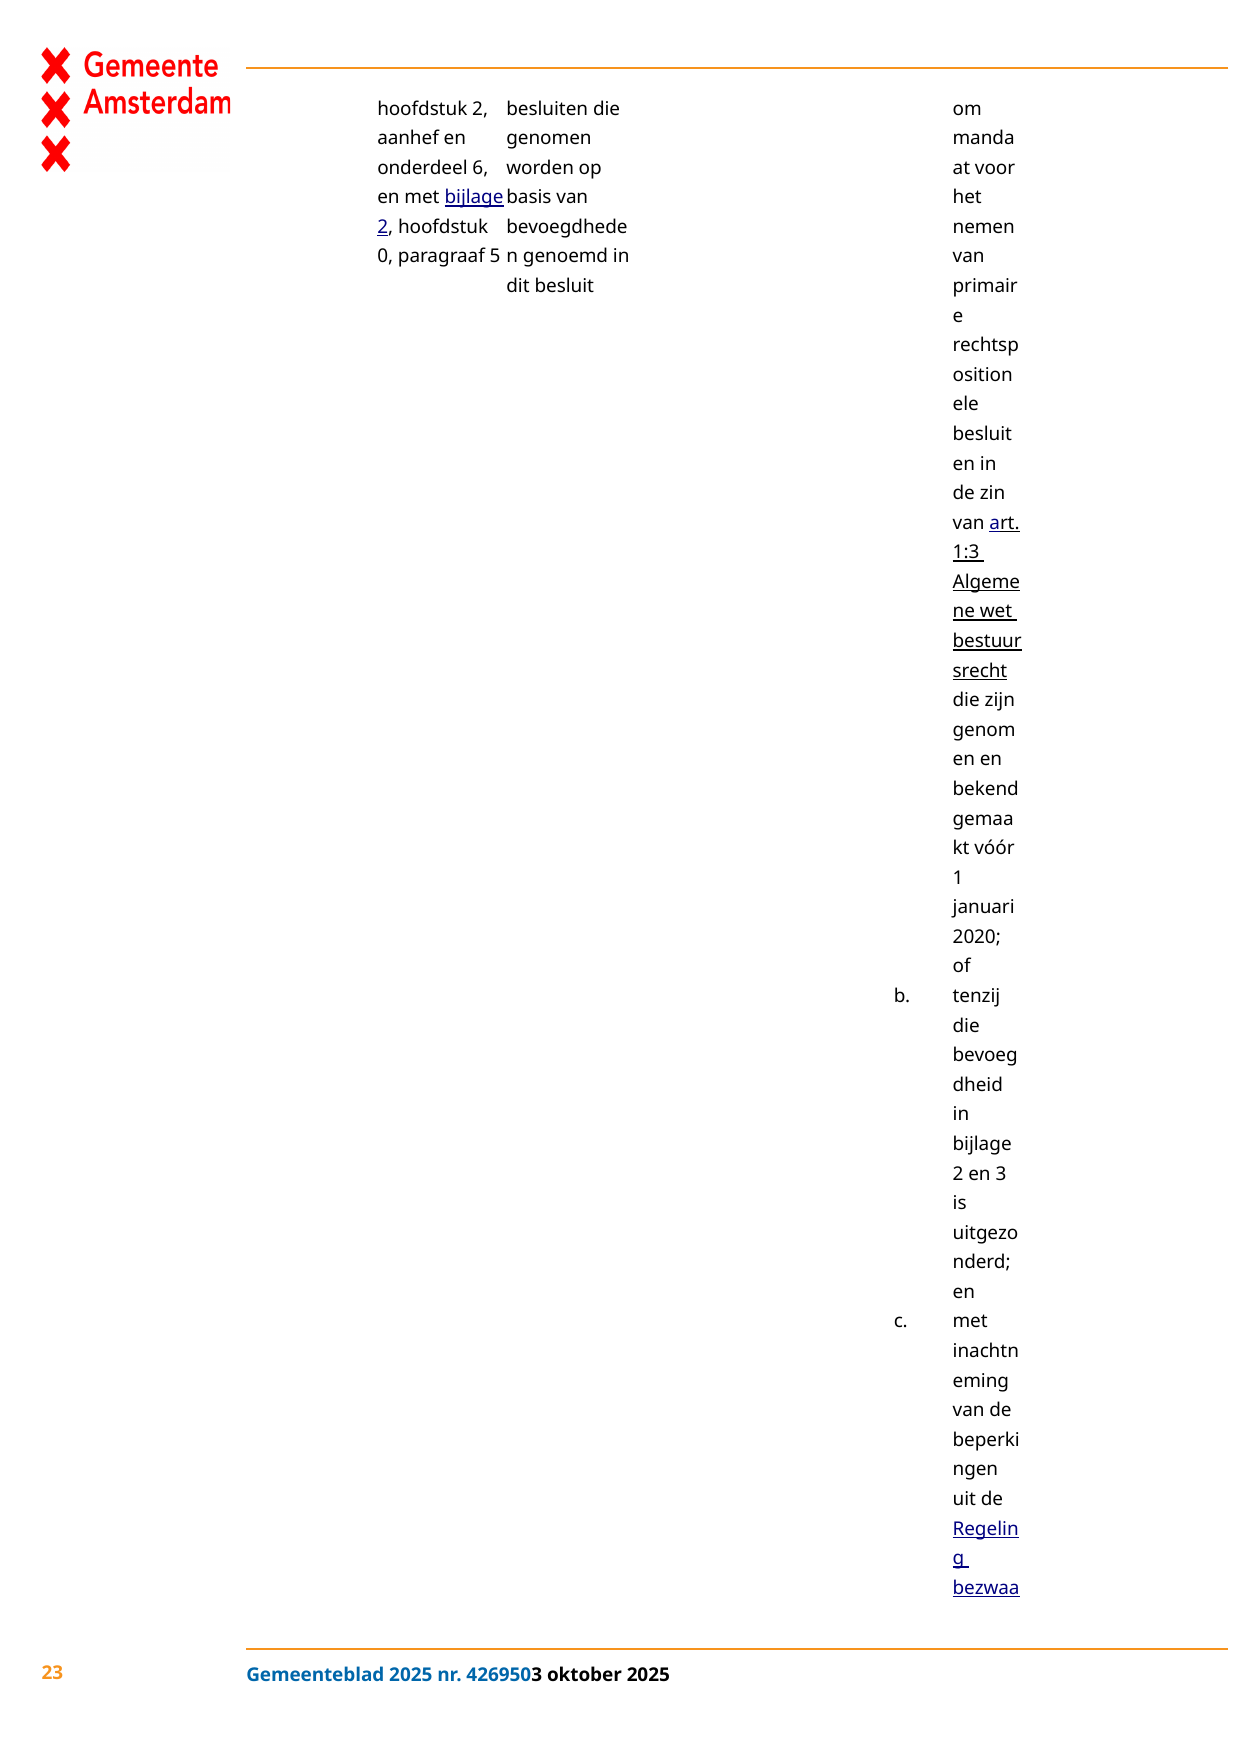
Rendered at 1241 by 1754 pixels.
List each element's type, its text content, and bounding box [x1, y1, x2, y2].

picture [41, 47, 231, 172]
table_cell [1023, 95, 1152, 1600]
table_cell hoofdstuk 2, aanhef en onderdeel 6, en met bijlage 2, hoofdstuk 0, paragraaf 5 [377, 95, 506, 1600]
table_cell besluiten die genomen worden op basis van bevoegdheden genoemd in dit besluit [506, 95, 635, 1600]
table_cell [635, 95, 764, 1600]
table_cell [764, 95, 893, 1600]
table_cell om mandaat voor het nemen van primaire rechtspositionele besluiten in de zin van art. 1:3 Algemene wet bestuursrecht die zijn genomen en bekendgemaakt vóór 1 januari 2020; of tenzij die bevoegdheid in bijlage 2 en 3 is uitgezonderd; en met inachtneming van de beperkingen uit de Regeling bezwaa [894, 95, 1022, 1600]
table_cell [248, 95, 377, 1600]
